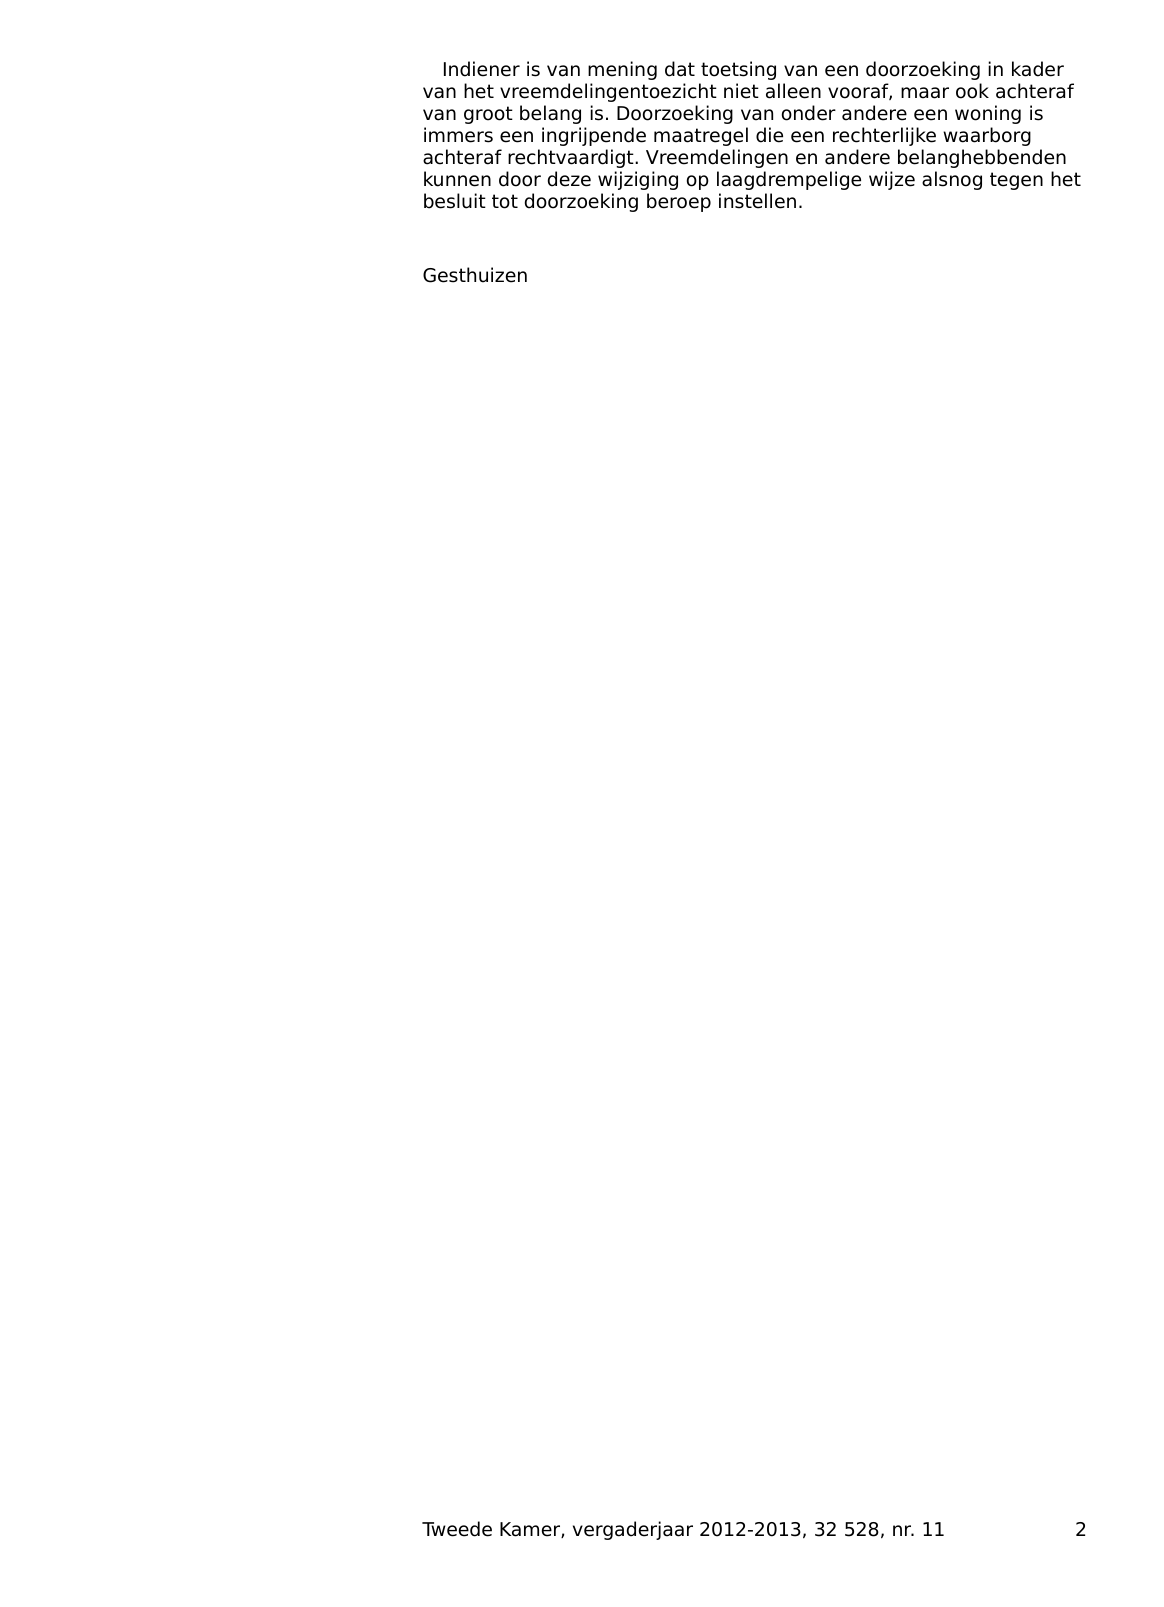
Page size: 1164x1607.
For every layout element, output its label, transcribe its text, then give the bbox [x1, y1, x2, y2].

text Gesthuizen [422, 243, 1087, 287]
text Indiener is van mening dat toetsing van een doorzoeking in kader van het vreemdelingentoezicht niet alleen vooraf, maar ook achteraf van groot belang is. Doorzoeking van onder andere een woning is immers een ingrijpende maatregel die een rechterlijke waarborg achteraf rechtvaardigt. Vreemdelingen en andere belanghebbenden kunnen door deze wijziging op laagdrempelige wijze alsnog tegen het besluit tot doorzoeking beroep instellen. [422, 59, 1087, 213]
